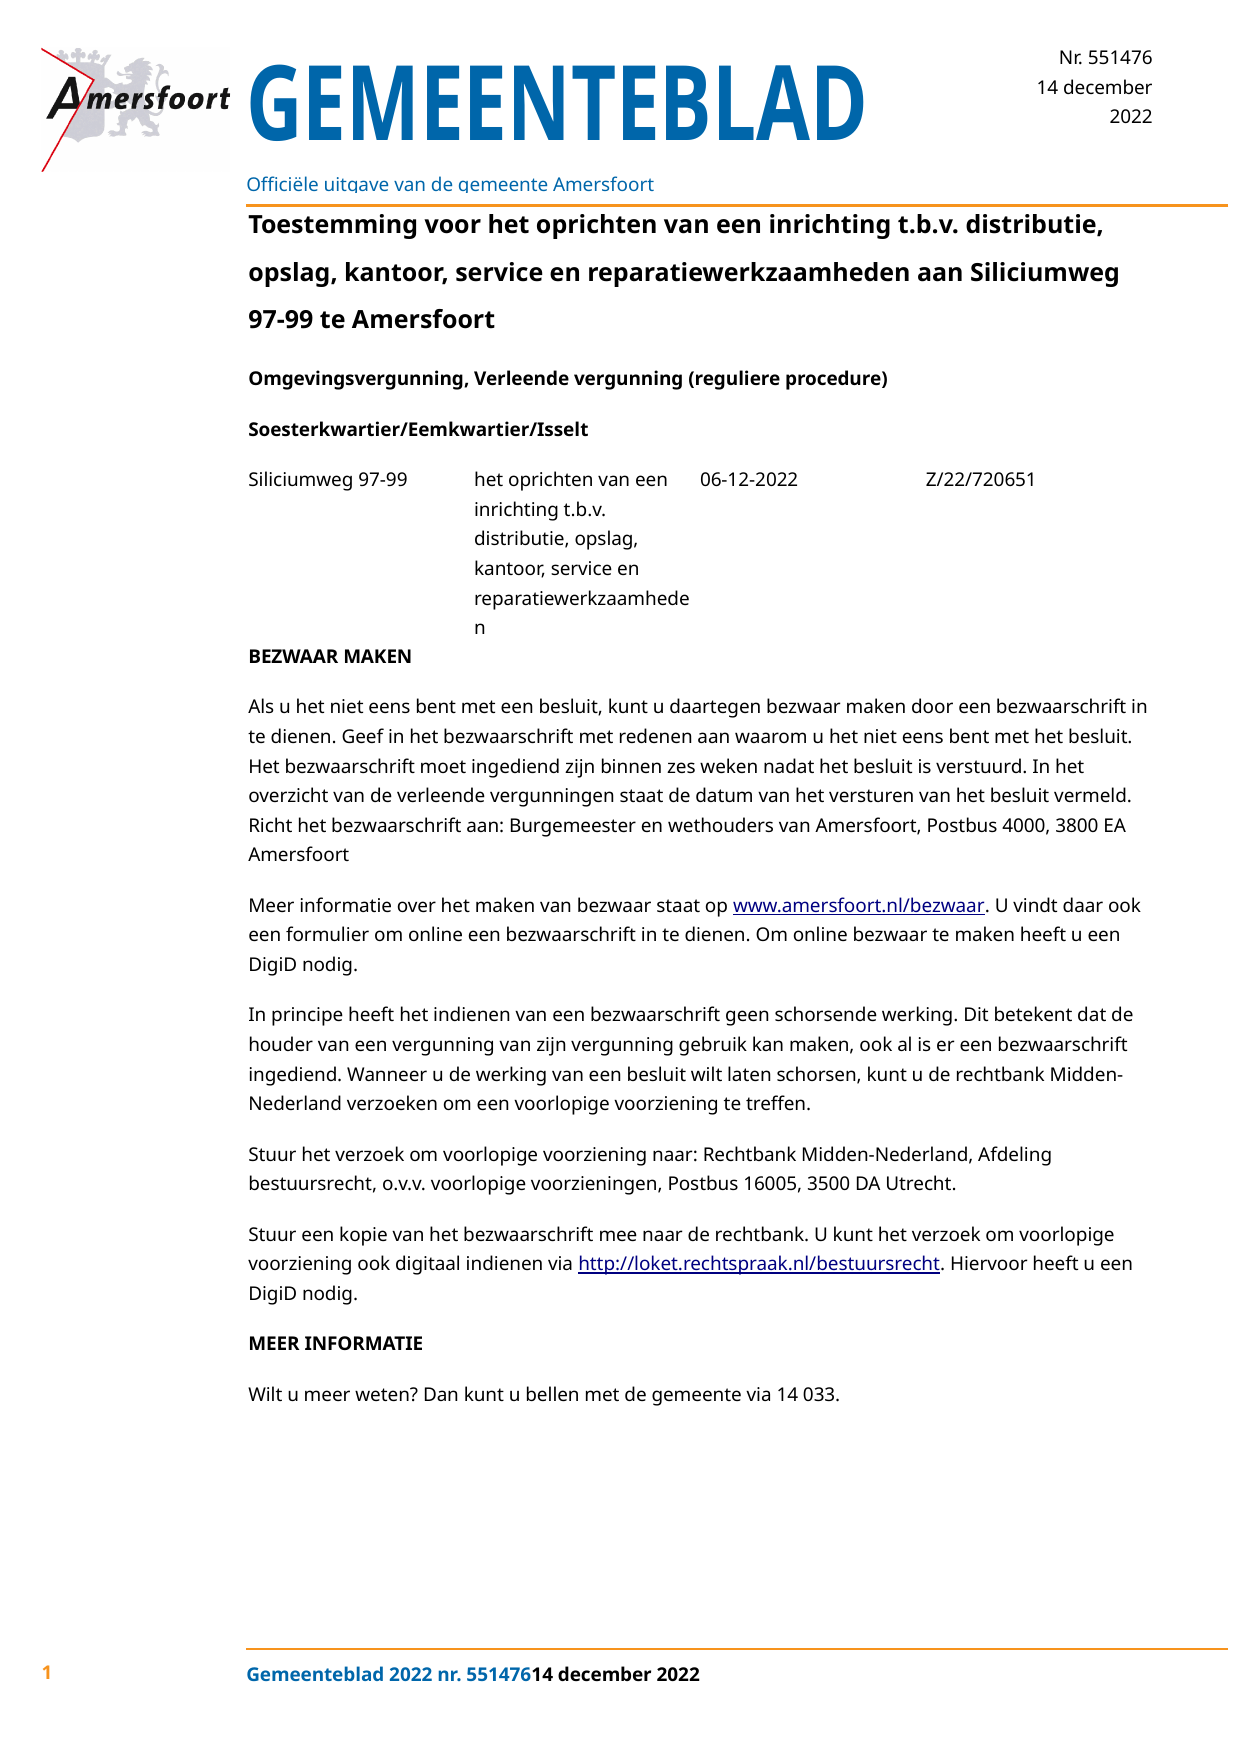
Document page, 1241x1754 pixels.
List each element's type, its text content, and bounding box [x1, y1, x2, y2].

text Soesterkwartier/Eemkwartier/Isselt [248, 416, 1152, 442]
table_header Z/22/720651 [926, 466, 1152, 640]
table_header 06-12-2022 [700, 466, 926, 640]
table_header het oprichten van een inrichting t.b.v. distributie, opslag, kantoor, service en reparatiewerkzaamheden [474, 466, 700, 640]
text In principe heeft het indienen van een bezwaarschrift geen schorsende werking. Dit betekent dat de houder van een vergunning van zijn vergunning gebruik kan maken, ook al is er een bezwaarschrift ingediend. Wanneer u de werking van een besluit wilt laten schorsen, kunt u de rechtbank Midden-Nederland verzoeken om een voorlopige voorziening te treffen. [248, 1002, 1152, 1116]
text Toestemming voor het oprichten van een inrichting t.b.v. distributie, opslag, kantoor, service en reparatiewerkzaamheden aan Siliciumweg 97-99 te Amersfoort [248, 207, 1152, 336]
text Meer informatie over het maken van bezwaar staat op www.amersfoort.nl/bezwaar. U vindt daar ook een formulier om online een bezwaarschrift in te dienen. Om online bezwaar te maken heeft u een DigiD nodig. [248, 892, 1152, 977]
table_header Siliciumweg 97-99 [248, 466, 474, 640]
text Omgevingsvergunning, Verleende vergunning (reguliere procedure) [248, 366, 1152, 391]
text Wilt u meer weten? Dan kunt u bellen met de gemeente via 14 033. [248, 1381, 1152, 1407]
text Stuur het verzoek om voorlopige voorziening naar: Rechtbank Midden-Nederland, Afdeling bestuursrecht, o.v.v. voorlopige voorzieningen, Postbus 16005, 3500 DA Utrecht. [248, 1141, 1152, 1196]
text Als u het niet eens bent met een besluit, kunt u daartegen bezwaar maken door een bezwaarschrift in te dienen. Geef in het bezwaarschrift met redenen aan waarom u het niet eens bent met het besluit. Het bezwaarschrift moet ingediend zijn binnen zes weken nadat het besluit is verstuurd. In het overzicht van de verleende vergunningen staat de datum van het versturen van het besluit vermeld. Richt het bezwaarschrift aan: Burgemeester en wethouders van Amersfoort, Postbus 4000, 3800 EA Amersfoort [248, 694, 1152, 867]
picture [41, 47, 231, 172]
text Stuur een kopie van het bezwaarschrift mee naar de rechtbank. U kunt het verzoek om voorlopige voorziening ook digitaal indienen via http://loket.rechtspraak.nl/bestuursrecht. Hiervoor heeft u een DigiD nodig. [248, 1221, 1152, 1306]
text BEZWAAR MAKEN [248, 643, 1152, 669]
text MEER INFORMATIE [248, 1330, 1152, 1356]
